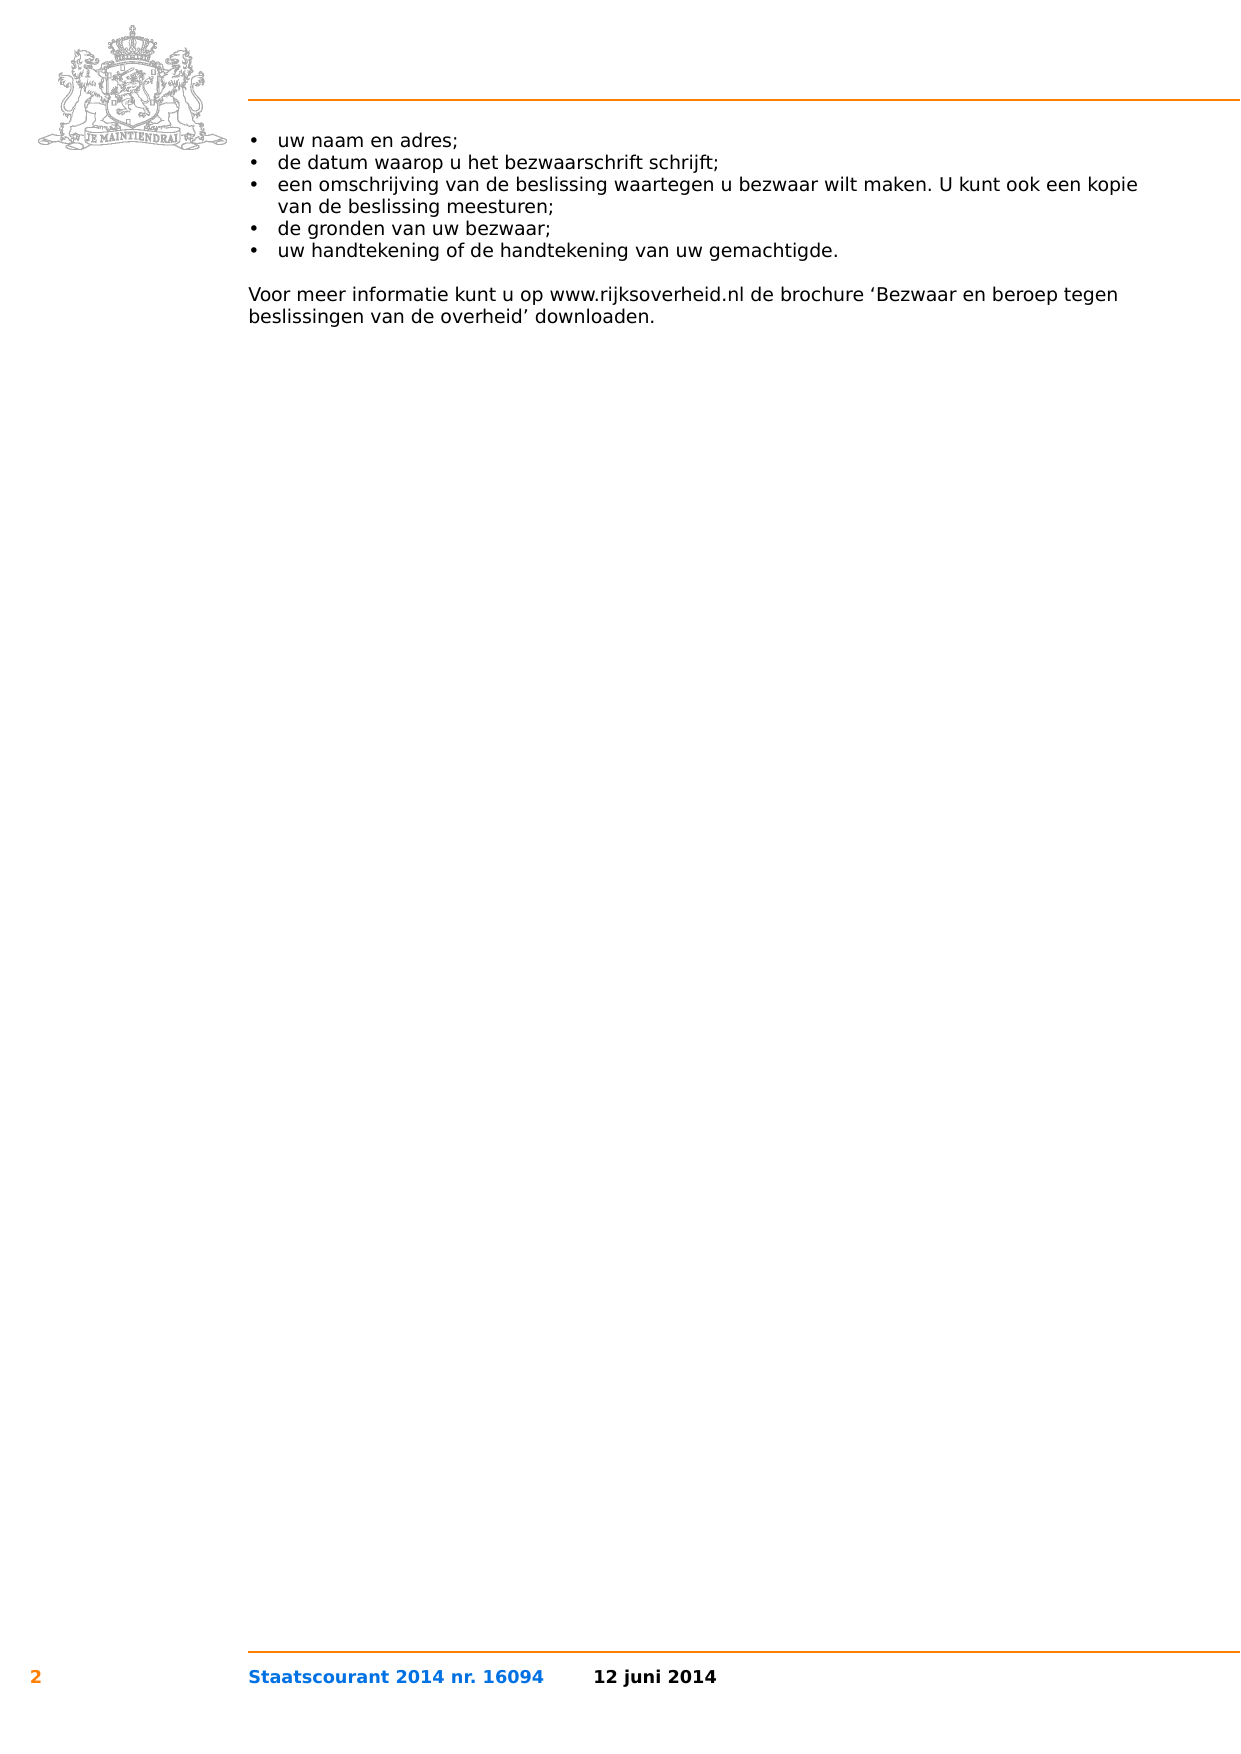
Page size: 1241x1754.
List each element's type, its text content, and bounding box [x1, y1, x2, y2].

text • de datum waarop u het bezwaarschrift schrijft; [248, 152, 1163, 174]
picture [38, 25, 227, 150]
text Voor meer informatie kunt u op www.rijksoverheid.nl de brochure ‘Bezwaar en beroep tegen beslissingen van de overheid’ downloaden. [248, 284, 1163, 328]
text • een omschrijving van de beslissing waartegen u bezwaar wilt maken. U kunt ook een kopie van de beslissing meesturen; [248, 174, 1163, 218]
text • de gronden van uw bezwaar; [248, 218, 1163, 240]
text • uw naam en adres; [248, 130, 1163, 152]
text • uw handtekening of de handtekening van uw gemachtigde. [248, 240, 1163, 262]
